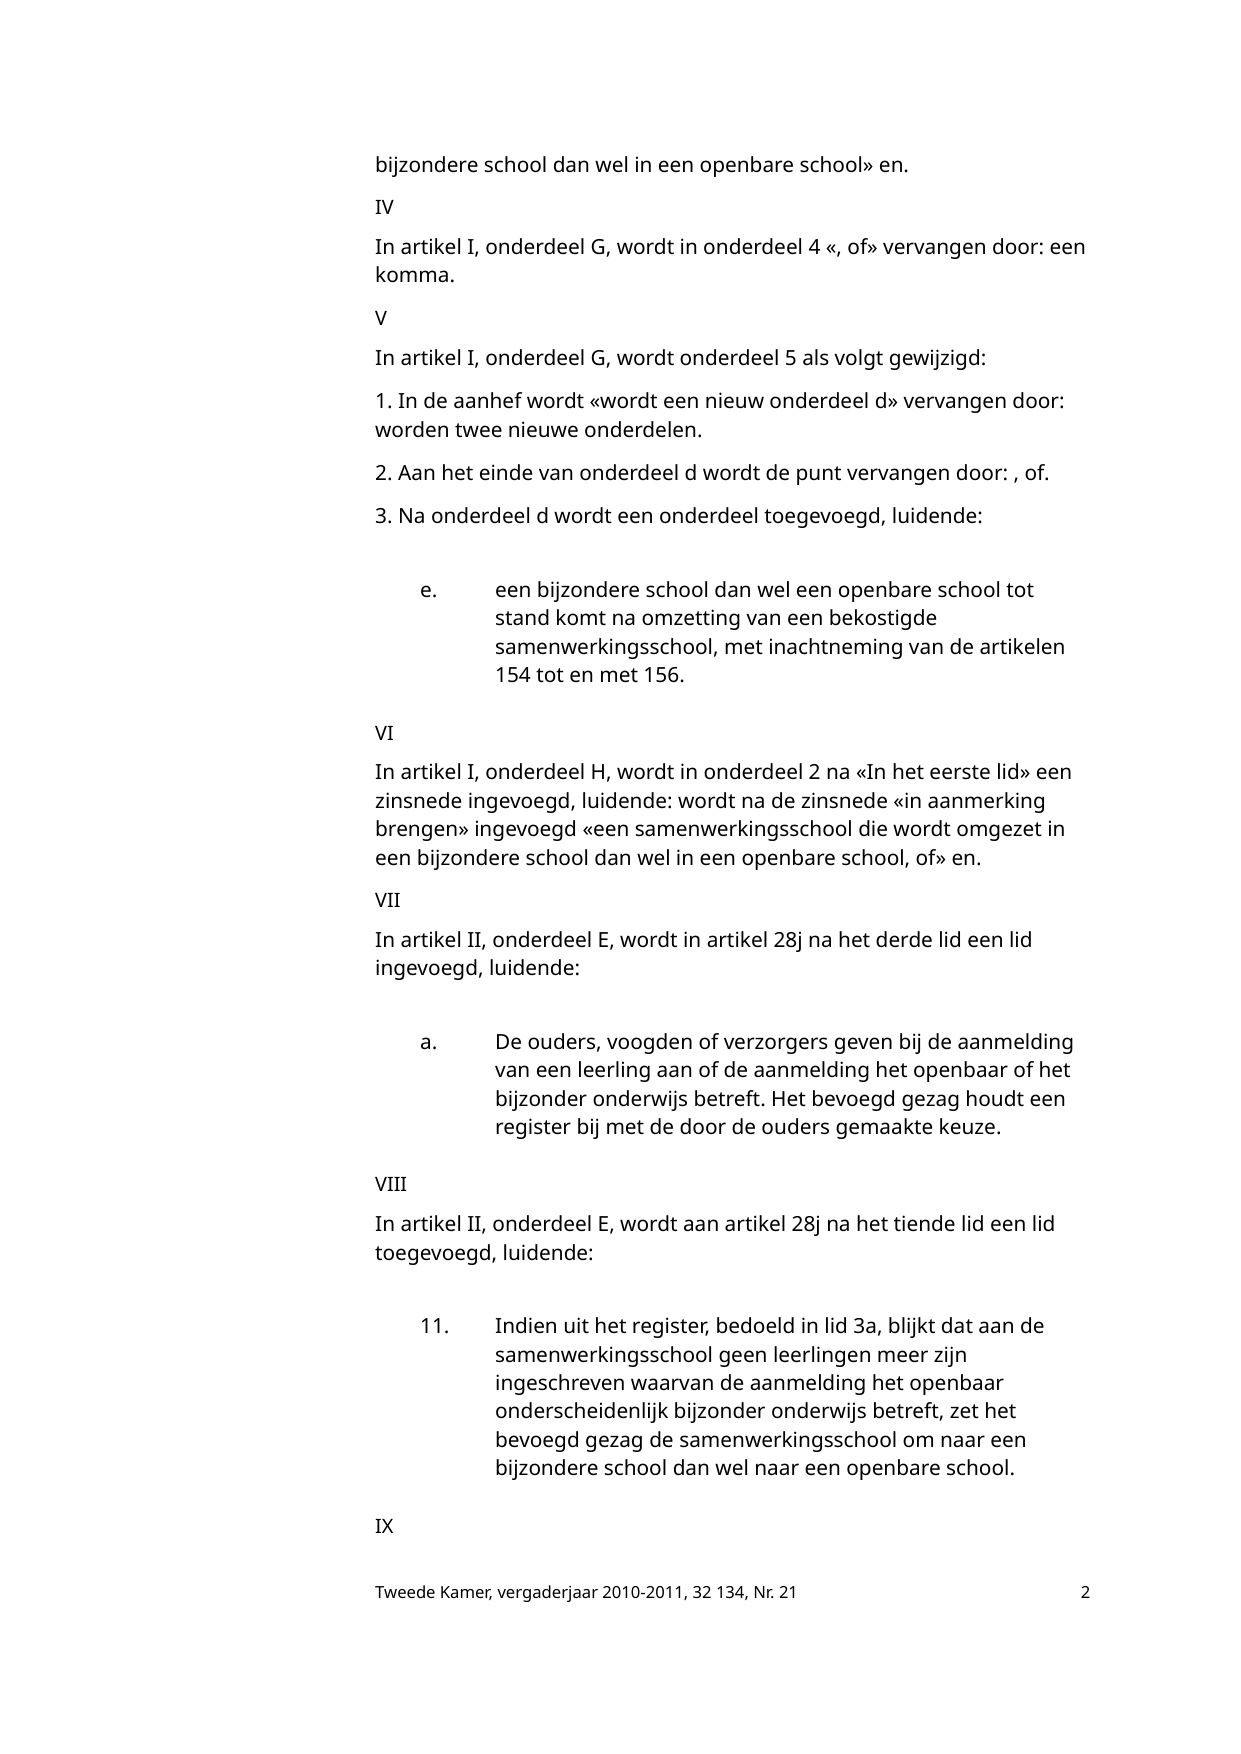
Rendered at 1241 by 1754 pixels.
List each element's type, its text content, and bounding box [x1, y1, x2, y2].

text 2. Aan het einde van onderdeel d wordt de punt vervangen door: , of. [375, 458, 1090, 487]
text IV [375, 193, 1090, 220]
text bijzondere school dan wel in een openbare school» en. [375, 150, 1090, 178]
text IX [375, 1512, 1090, 1539]
text 1. In de aanhef wordt «wordt een nieuw onderdeel d» vervangen door: worden twee nieuwe onderdelen. [375, 386, 1090, 443]
text In artikel I, onderdeel H, wordt in onderdeel 2 na «In het eerste lid» een zinsnede ingevoegd, luidende: wordt na de zinsnede «in aanmerking brengen» ingevoegd «een samenwerkingsschool die wordt omgezet in een bijzondere school dan wel in een openbare school, of» en. [375, 757, 1090, 871]
text In artikel II, onderdeel E, wordt in artikel 28j na het derde lid een lid ingevoegd, luidende: [375, 925, 1090, 982]
list Indien uit het register, bedoeld in lid 3a, blijkt dat aan de samenwerkingsschool geen leerlingen meer zijn ingeschreven waarvan de aanmelding het openbaar onderscheidenlijk bijzonder onderwijs betreft, zet het bevoegd gezag de samenwerkingsschool om naar een bijzondere school dan wel naar een openbare school. [420, 1311, 1090, 1482]
text VII [375, 886, 1090, 913]
text 3. Na onderdeel d wordt een onderdeel toegevoegd, luidende: [375, 502, 1090, 530]
text V [375, 304, 1090, 331]
text In artikel II, onderdeel E, wordt aan artikel 28j na het tiende lid een lid toegevoegd, luidende: [375, 1209, 1090, 1266]
text VI [375, 719, 1090, 746]
text VIII [375, 1171, 1090, 1198]
list De ouders, voogden of verzorgers geven bij de aanmelding van een leerling aan of de aanmelding het openbaar of het bijzonder onderwijs betreft. Het bevoegd gezag houdt een register bij met de door de ouders gemaakte keuze. [420, 1027, 1090, 1141]
list een bijzondere school dan wel een openbare school tot stand komt na omzetting van een bekostigde samenwerkingsschool, met inachtneming van de artikelen 154 tot en met 156. [420, 575, 1090, 689]
text In artikel I, onderdeel G, wordt onderdeel 5 als volgt gewijzigd: [375, 343, 1090, 371]
text In artikel I, onderdeel G, wordt in onderdeel 4 «, of» vervangen door: een komma. [375, 232, 1090, 289]
